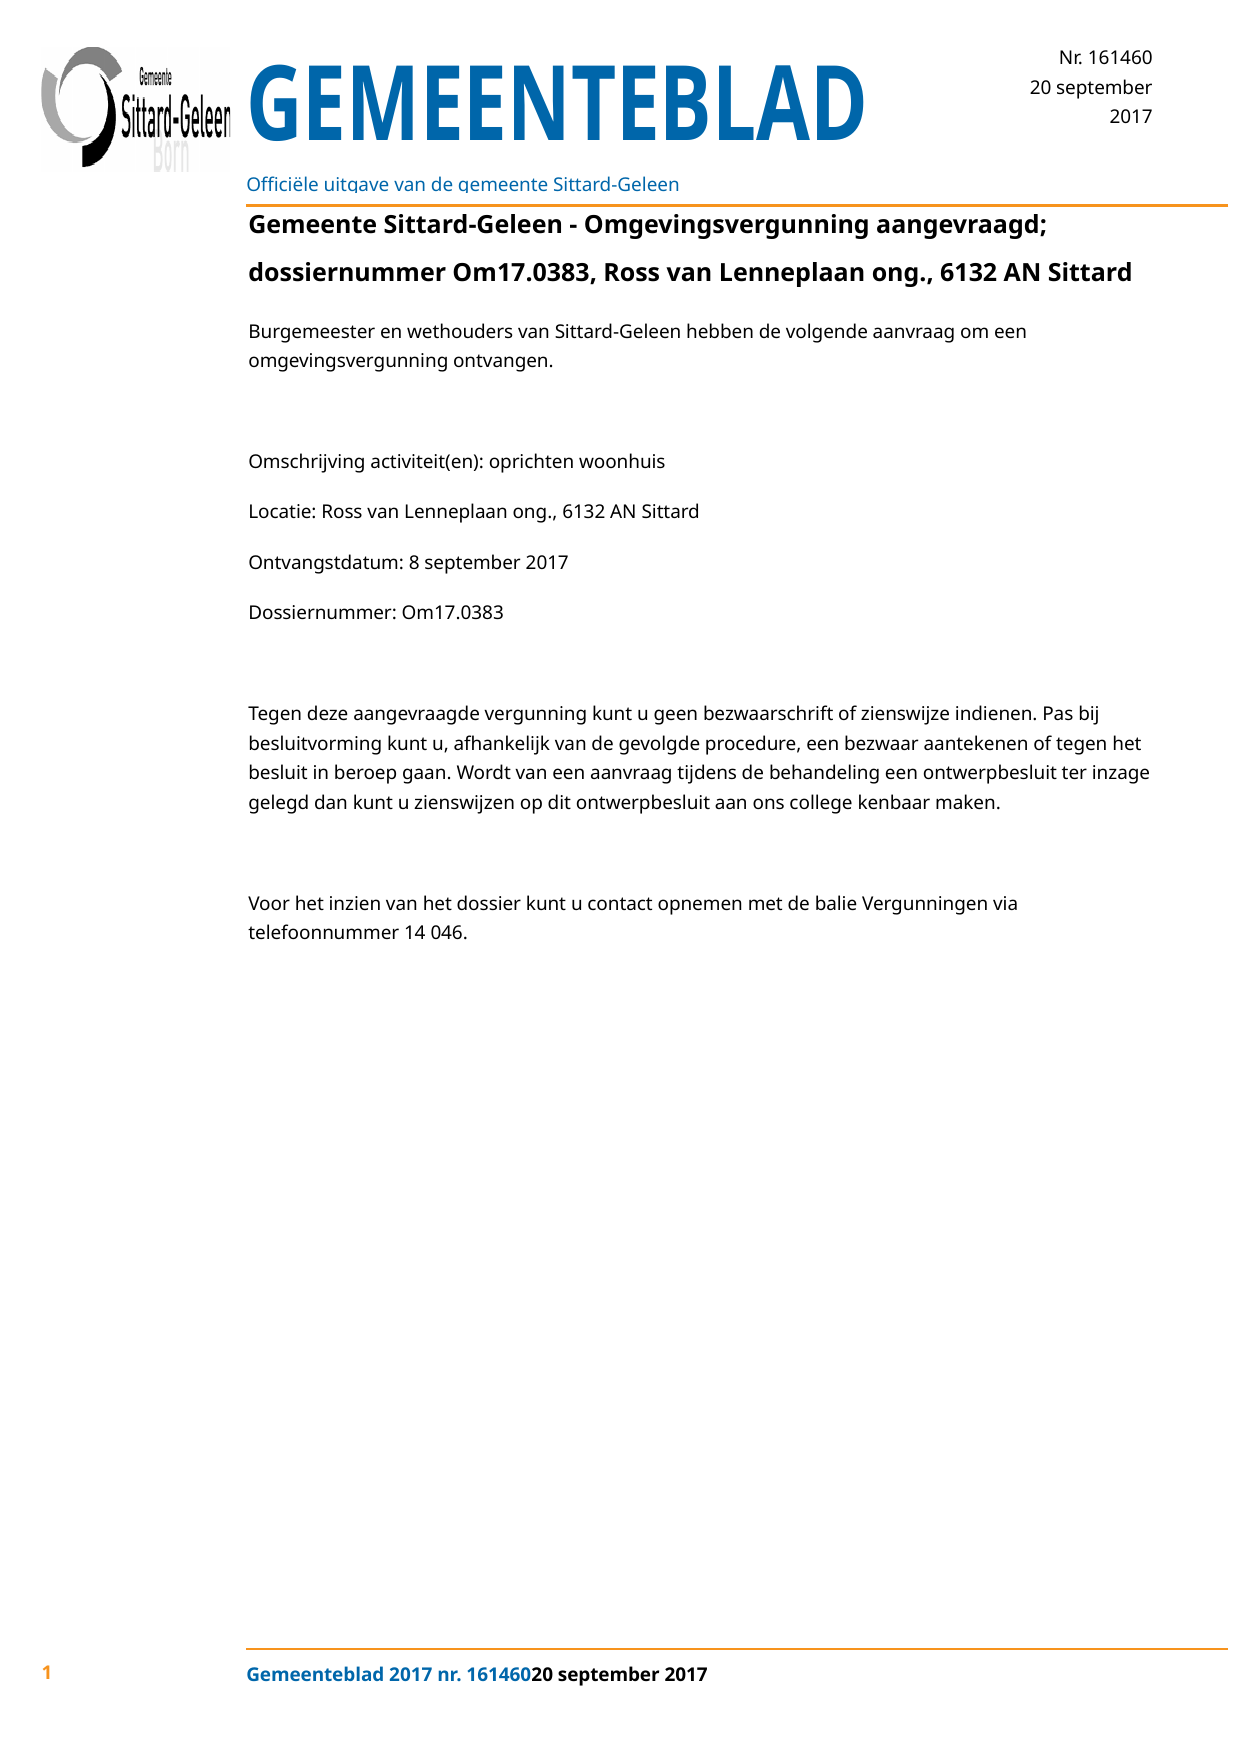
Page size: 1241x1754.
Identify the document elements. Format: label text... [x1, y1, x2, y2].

picture [41, 47, 231, 172]
text Voor het inzien van het dossier kunt u contact opnemen met de balie Vergunningen via telefoonnummer 14 046. [248, 890, 1152, 945]
text Burgemeester en wethouders van Sittard-Geleen hebben de volgende aanvraag om een omgevingsvergunning ontvangen. [248, 318, 1152, 373]
text Ontvangstdatum: 8 september 2017 [248, 549, 1152, 575]
text Locatie: Ross van Lenneplaan ong., 6132 AN Sittard [248, 499, 1152, 524]
text Omschrijving activiteit(en): oprichten woonhuis [248, 448, 1152, 474]
text Dossiernummer: Om17.0383 [248, 599, 1152, 625]
text Tegen deze aangevraagde vergunning kunt u geen bezwaarschrift of zienswijze indienen. Pas bij besluitvorming kunt u, afhankelijk van de gevolgde procedure, een bezwaar aantekenen of tegen het besluit in beroep gaan. Wordt van een aanvraag tijdens de behandeling een ontwerpbesluit ter inzage gelegd dan kunt u zienswijzen op dit ontwerpbesluit aan ons college kenbaar maken. [248, 700, 1152, 815]
text Gemeente Sittard-Geleen - Omgevingsvergunning aangevraagd; dossiernummer Om17.0383, Ross van Lenneplaan ong., 6132 AN Sittard [248, 207, 1152, 288]
